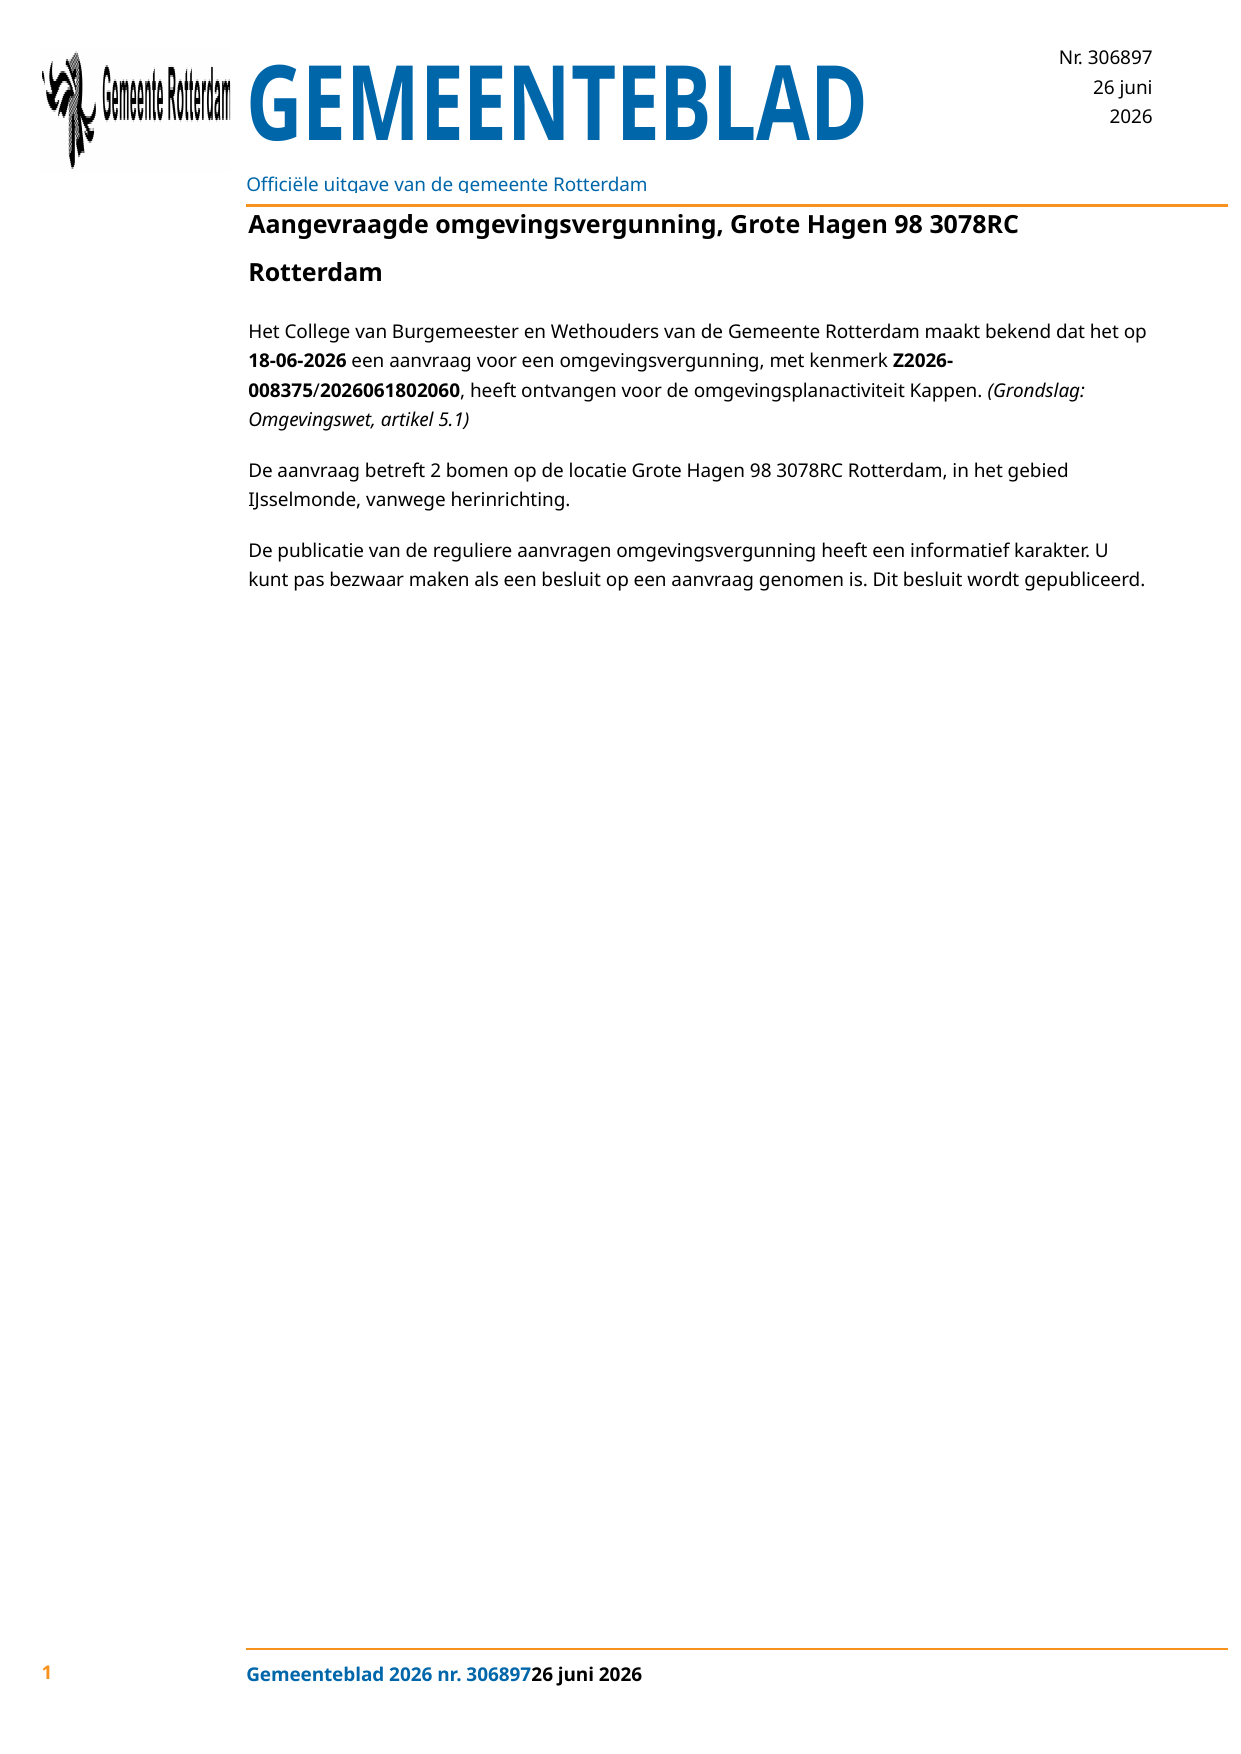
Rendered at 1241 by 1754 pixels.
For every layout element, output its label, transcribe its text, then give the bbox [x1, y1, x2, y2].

text Het College van Burgemeester en Wethouders van de Gemeente Rotterdam maakt bekend dat het op 18-06-2026 een aanvraag voor een omgevingsvergunning, met kenmerk Z2026-008375/2026061802060, heeft ontvangen voor de omgevingsplanactiviteit Kappen. (Grondslag: Omgevingswet, artikel 5.1) [248, 318, 1152, 432]
text De publicatie van de reguliere aanvragen omgevingsvergunning heeft een informatief karakter. U kunt pas bezwaar maken als een besluit op een aanvraag genomen is. Dit besluit wordt gepubliceerd. [248, 537, 1152, 592]
text Aangevraagde omgevingsvergunning, Grote Hagen 98 3078RC Rotterdam [248, 207, 1152, 288]
picture [41, 47, 231, 172]
text De aanvraag betreft 2 bomen op de locatie Grote Hagen 98 3078RC Rotterdam, in het gebied IJsselmonde, vanwege herinrichting. [248, 457, 1152, 512]
